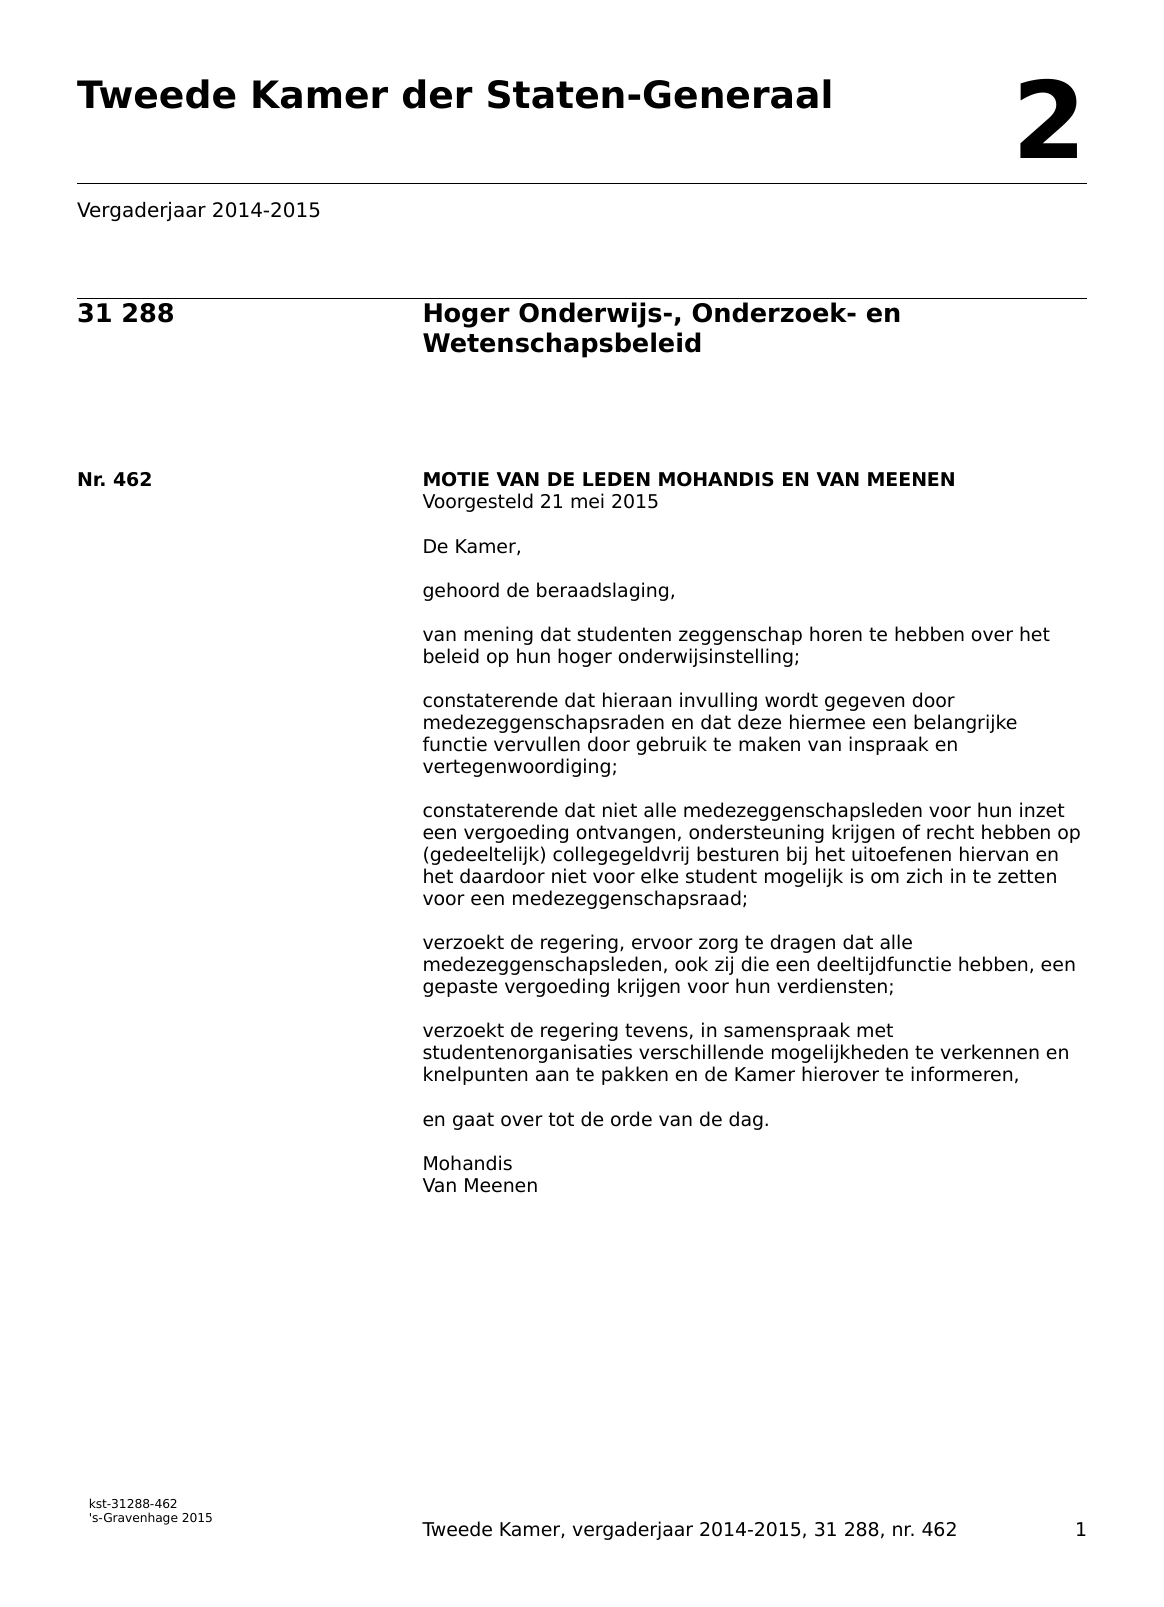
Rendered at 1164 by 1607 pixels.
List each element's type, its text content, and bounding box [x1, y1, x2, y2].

subtitle Nr. 462 MOTIE VAN DE LEDEN MOHANDIS EN VAN MEENEN [77, 469, 1087, 491]
text De Kamer, [422, 536, 1087, 557]
text verzoekt de regering tevens, in samenspraak met studentenorganisaties verschillende mogelijkheden te verkennen en knelpunten aan te pakken en de Kamer hierover te informeren, [422, 1020, 1087, 1086]
table_cell Vergaderjaar 2014-2015 [77, 184, 1087, 298]
subtitle 31 288 Hoger Onderwijs-, Onderzoek- en Wetenschapsbeleid [77, 299, 1087, 358]
table_header Tweede Kamer der Staten-Generaal [77, 59, 886, 183]
table_header 2 [886, 59, 1087, 183]
text constaterende dat niet alle medezeggenschapsleden voor hun inzet een vergoeding ontvangen, ondersteuning krijgen of recht hebben op (gedeeltelijk) collegegeldvrij besturen bij het uitoefenen hiervan en het daardoor niet voor elke student mogelijk is om zich in te zetten voor een medezeggenschapsraad; [422, 800, 1087, 910]
text van mening dat studenten zeggenschap horen te hebben over het beleid op hun hoger onderwijsinstelling; [422, 624, 1087, 668]
text Mohandis [422, 1153, 1087, 1174]
text gehoord de beraadslaging, [422, 580, 1087, 602]
text Voorgesteld 21 mei 2015 [422, 491, 1087, 513]
text kst-31288-462 [88, 1497, 323, 1511]
text constaterende dat hieraan invulling wordt gegeven door medezeggenschapsraden en dat deze hiermee een belangrijke functie vervullen door gebruik te maken van inspraak en vertegenwoordiging; [422, 690, 1087, 778]
text Van Meenen [422, 1174, 1087, 1197]
text 's-Gravenhage 2015 [88, 1511, 323, 1525]
text verzoekt de regering, ervoor zorg te dragen dat alle medezeggenschapsleden, ook zij die een deeltijdfunctie hebben, een gepaste vergoeding krijgen voor hun verdiensten; [422, 932, 1087, 998]
text en gaat over tot de orde van de dag. [422, 1108, 1087, 1130]
